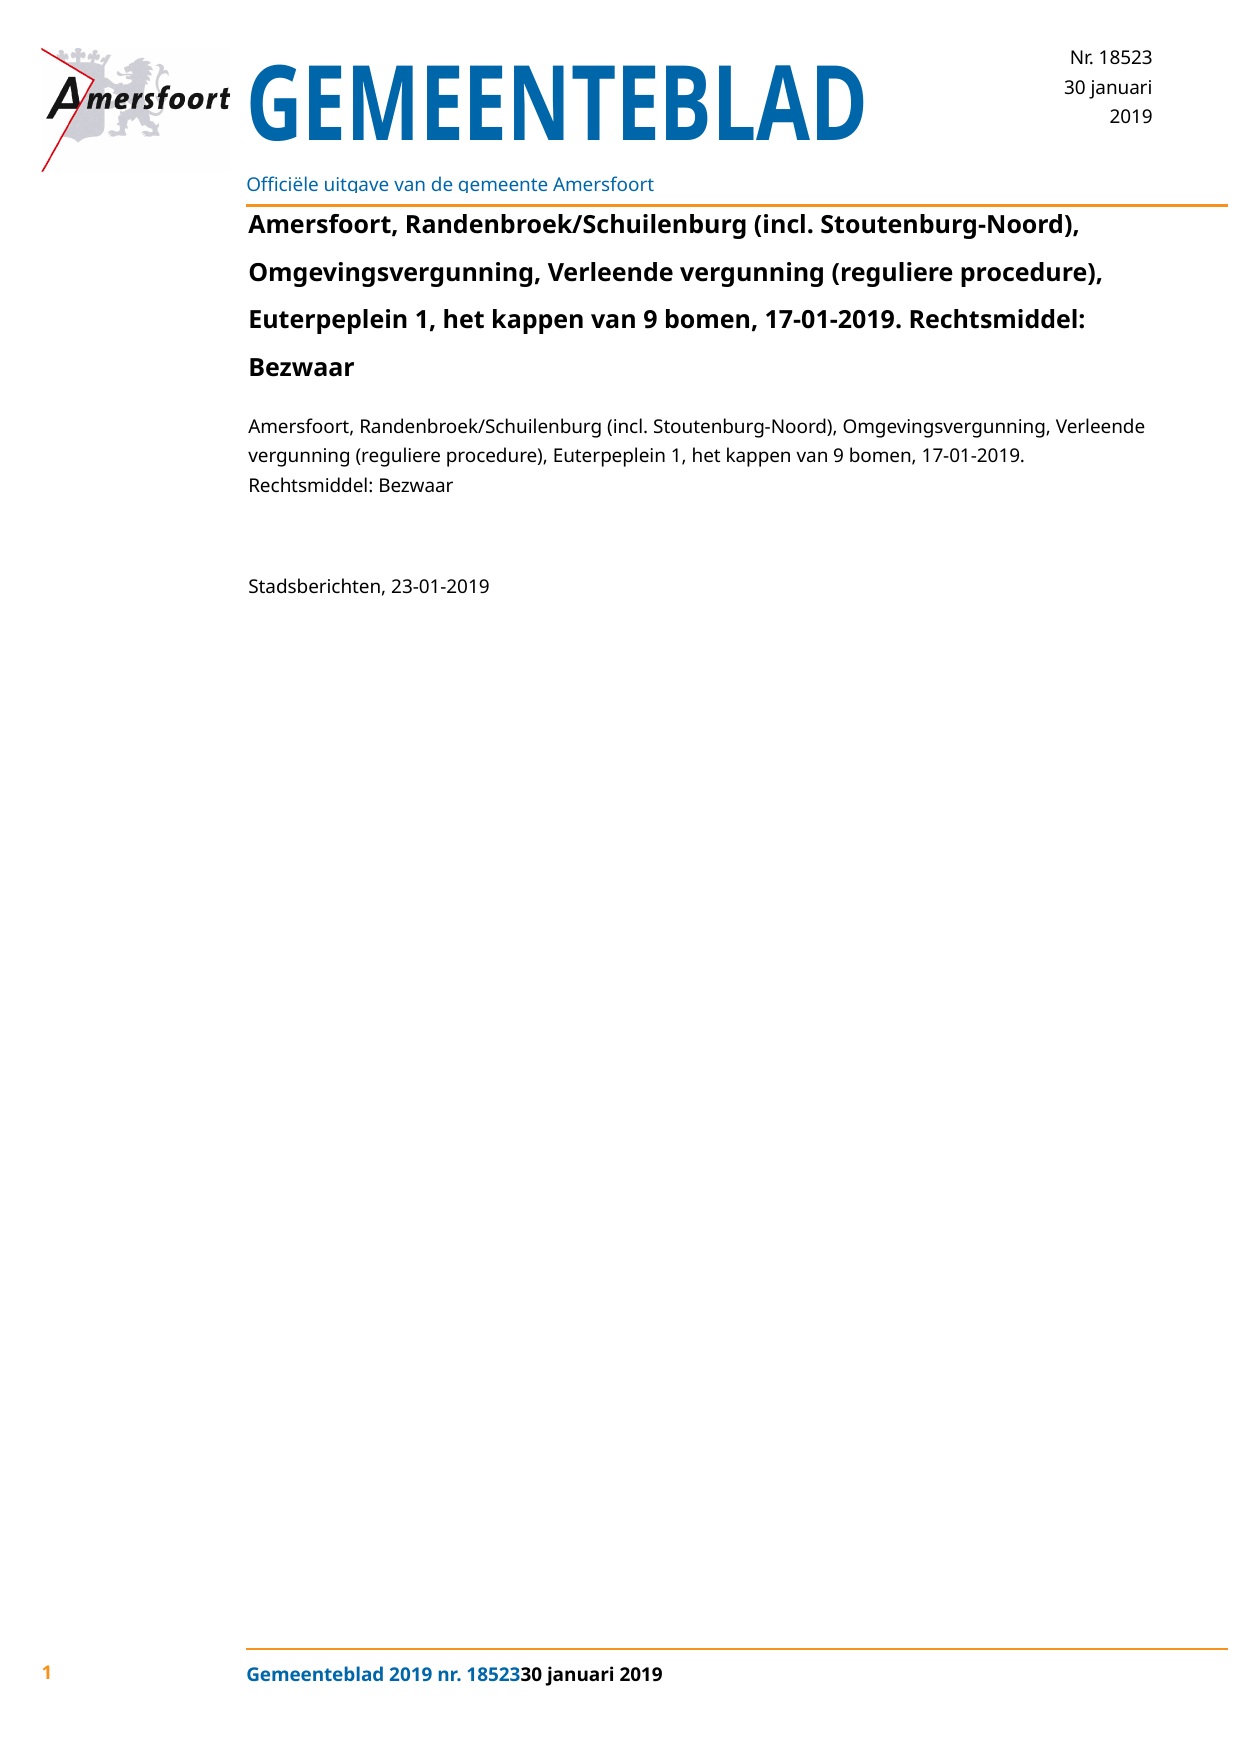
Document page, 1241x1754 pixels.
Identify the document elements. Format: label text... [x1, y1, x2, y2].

picture [41, 47, 231, 172]
text Stadsberichten, 23-01-2019 [248, 573, 1152, 599]
text Amersfoort, Randenbroek/Schuilenburg (incl. Stoutenburg-Noord), Omgevingsvergunning, Verleende vergunning (reguliere procedure), Euterpeplein 1, het kappen van 9 bomen, 17-01-2019. Rechtsmiddel: Bezwaar [248, 207, 1152, 384]
text Amersfoort, Randenbroek/Schuilenburg (incl. Stoutenburg-Noord), Omgevingsvergunning, Verleende vergunning (reguliere procedure), Euterpeplein 1, het kappen van 9 bomen, 17-01-2019. Rechtsmiddel: Bezwaar [248, 413, 1152, 498]
